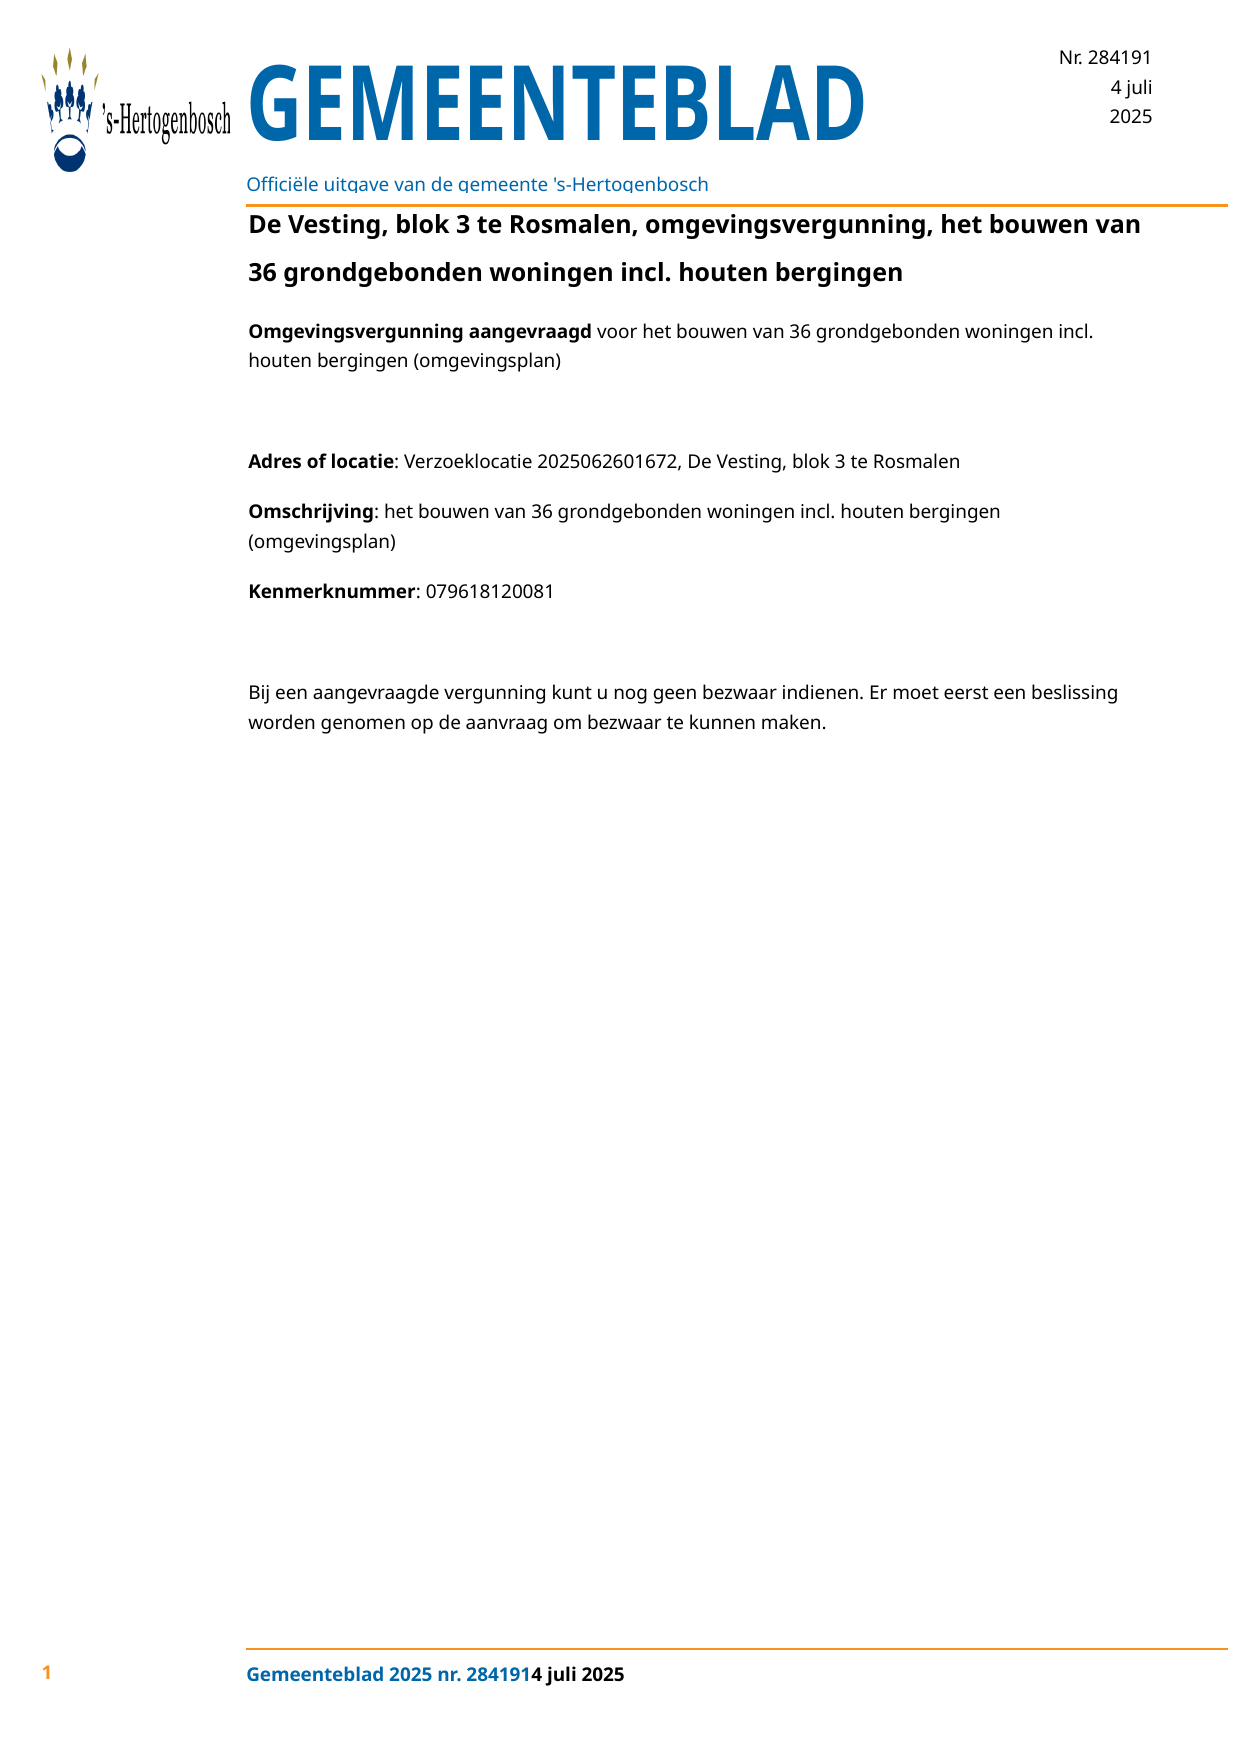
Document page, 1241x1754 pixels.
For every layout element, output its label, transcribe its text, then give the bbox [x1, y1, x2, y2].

text Omgevingsvergunning aangevraagd voor het bouwen van 36 grondgebonden woningen incl. houten bergingen (omgevingsplan) [248, 318, 1152, 373]
text Kenmerknummer: 079618120081 [248, 579, 1152, 604]
text Bij een aangevraagde vergunning kunt u nog geen bezwaar indienen. Er moet eerst een beslissing worden genomen op de aanvraag om bezwaar te kunnen maken. [248, 679, 1152, 735]
text De Vesting, blok 3 te Rosmalen, omgevingsvergunning, het bouwen van 36 grondgebonden woningen incl. houten bergingen [248, 207, 1152, 288]
picture [41, 47, 231, 172]
text Omschrijving: het bouwen van 36 grondgebonden woningen incl. houten bergingen (omgevingsplan) [248, 499, 1152, 554]
text Adres of locatie: Verzoeklocatie 2025062601672, De Vesting, blok 3 te Rosmalen [248, 448, 1152, 474]
